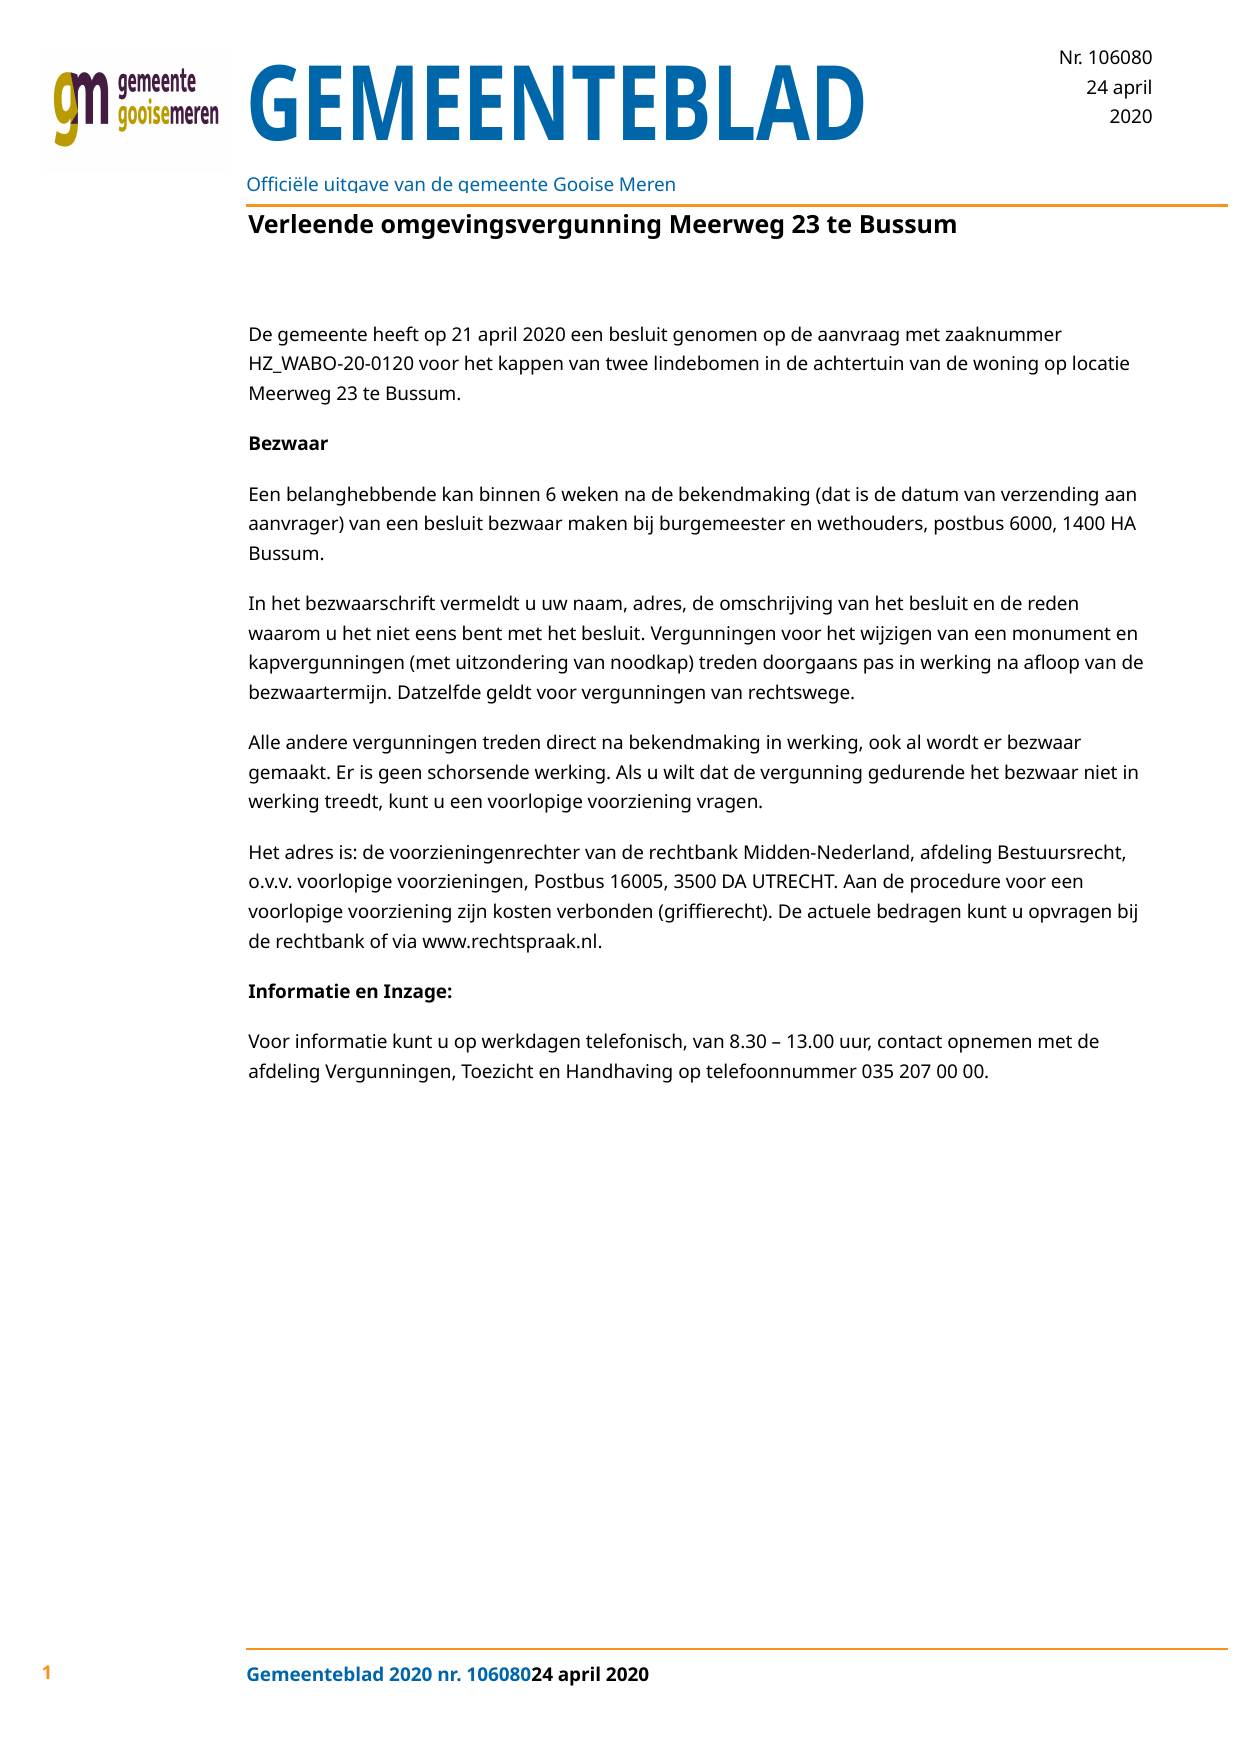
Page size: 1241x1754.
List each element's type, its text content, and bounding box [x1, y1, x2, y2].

text Verleende omgevingsvergunning Meerweg 23 te Bussum [248, 207, 1152, 241]
text Voor informatie kunt u op werkdagen telefonisch, van 8.30 – 13.00 uur, contact opnemen met de afdeling Vergunningen, Toezicht en Handhaving op telefoonnummer 035 207 00 00. [248, 1029, 1152, 1084]
text Alle andere vergunningen treden direct na bekendmaking in werking, ook al wordt er bezwaar gemaakt. Er is geen schorsende werking. Als u wilt dat de vergunning gedurende het bezwaar niet in werking treedt, kunt u een voorlopige voorziening vragen. [248, 729, 1152, 814]
text In het bezwaarschrift vermeldt u uw naam, adres, de omschrijving van het besluit en de reden waarom u het niet eens bent met het besluit. Vergunningen voor het wijzigen van een monument en kapvergunningen (met uitzondering van noodkap) treden doorgaans pas in werking na afloop van de bezwaartermijn. Datzelfde geldt voor vergunningen van rechtswege. [248, 590, 1152, 705]
text Een belanghebbende kan binnen 6 weken na de bekendmaking (dat is de datum van verzending aan aanvrager) van een besluit bezwaar maken bij burgemeester en wethouders, postbus 6000, 1400 HA Bussum. [248, 481, 1152, 566]
text Het adres is: de voorzieningenrechter van de rechtbank Midden-Nederland, afdeling Bestuursrecht, o.v.v. voorlopige voorzieningen, Postbus 16005, 3500 DA UTRECHT. Aan de procedure voor een voorlopige voorziening zijn kosten verbonden (griffierecht). De actuele bedragen kunt u opvragen bij de rechtbank of via www.rechtspraak.nl. [248, 839, 1152, 953]
text Informatie en Inzage: [248, 978, 1152, 1004]
text De gemeente heeft op 21 april 2020 een besluit genomen op de aanvraag met zaaknummer HZ_WABO-20-0120 voor het kappen van twee lindebomen in de achtertuin van de woning op locatie Meerweg 23 te Bussum. [248, 321, 1152, 406]
picture [41, 47, 231, 172]
text Bezwaar [248, 430, 1152, 456]
